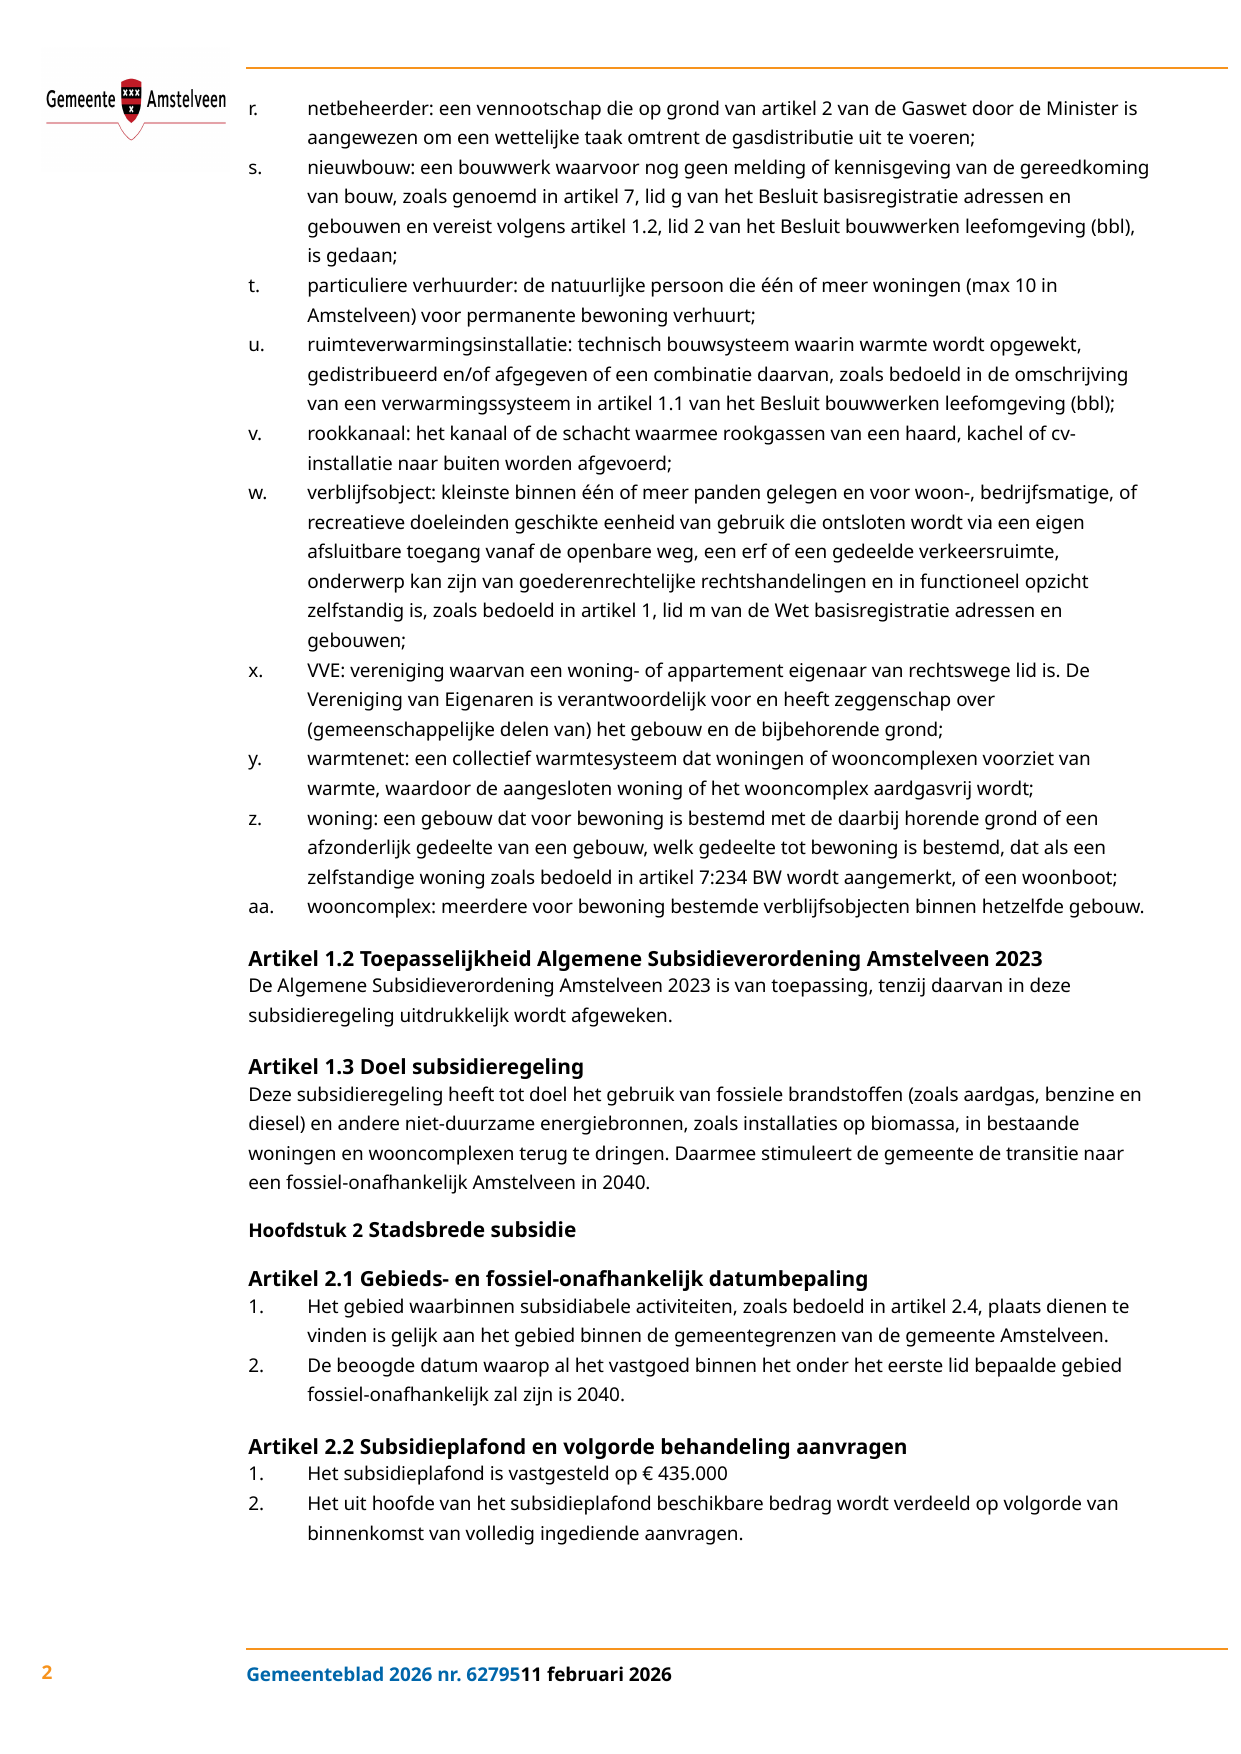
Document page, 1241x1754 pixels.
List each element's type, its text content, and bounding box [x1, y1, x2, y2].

text Artikel 1.3 Doel subsidieregeling [248, 1052, 1152, 1081]
list particuliere verhuurder: de natuurlijke persoon die één of meer woningen (max 10 in Amstelveen) voor permanente bewoning verhuurt; [248, 272, 1152, 328]
list woning: een gebouw dat voor bewoning is bestemd met de daarbij horende grond of een afzonderlijk gedeelte van een gebouw, welk gedeelte tot bewoning is bestemd, dat als een zelfstandige woning zoals bedoeld in artikel 7:234 BW wordt aangemerkt, of een woonboot; [248, 805, 1152, 890]
list rookkanaal: het kanaal of de schacht waarmee rookgassen van een haard, kachel of cv-installatie naar buiten worden afgevoerd; [248, 420, 1152, 476]
text Artikel 2.2 Subsidieplafond en volgorde behandeling aanvragen [248, 1432, 1152, 1461]
list Het uit hoofde van het subsidieplafond beschikbare bedrag wordt verdeeld op volgorde van binnenkomst van volledig ingediende aanvragen. [248, 1490, 1152, 1545]
list Het gebied waarbinnen subsidiabele activiteiten, zoals bedoeld in artikel 2.4, plaats dienen te vinden is gelijk aan het gebied binnen de gemeentegrenzen van de gemeente Amstelveen. [248, 1293, 1152, 1348]
list De beoogde datum waarop al het vastgoed binnen het onder het eerste lid bepaalde gebied fossiel-onafhankelijk zal zijn is 2040. [248, 1352, 1152, 1407]
list Het subsidieplafond is vastgesteld op € 435.000 [248, 1461, 1152, 1486]
picture [41, 47, 231, 172]
text Artikel 2.1 Gebieds- en fossiel-onafhankelijk datumbepaling [248, 1264, 1152, 1293]
list netbeheerder: een vennootschap die op grond van artikel 2 van de Gaswet door de Minister is aangewezen om een wettelijke taak omtrent de gasdistributie uit te voeren; [248, 95, 1152, 150]
list VVE: vereniging waarvan een woning- of appartement eigenaar van rechtswege lid is. De Vereniging van Eigenaren is verantwoordelijk voor en heeft zeggenschap over (gemeenschappelijke delen van) het gebouw en de bijbehorende grond; [248, 657, 1152, 742]
list wooncomplex: meerdere voor bewoning bestemde verblijfsobjecten binnen hetzelfde gebouw. [248, 893, 1152, 919]
text De Algemene Subsidieverordening Amstelveen 2023 is van toepassing, tenzij daarvan in deze subsidieregeling uitdrukkelijk wordt afgeweken. [248, 972, 1152, 1028]
text Hoofdstuk 2 Stadsbrede subsidie [248, 1215, 1152, 1244]
text Deze subsidieregeling heeft tot doel het gebruik van fossiele brandstoffen (zoals aardgas, benzine en diesel) en andere niet-duurzame energiebronnen, zoals installaties op biomassa, in bestaande woningen en wooncomplexen terug te dringen. Daarmee stimuleert de gemeente de transitie naar een fossiel-onafhankelijk Amstelveen in 2040. [248, 1081, 1152, 1195]
list warmtenet: een collectief warmtesysteem dat woningen of wooncomplexen voorziet van warmte, waardoor de aangesloten woning of het wooncomplex aardgasvrij wordt; [248, 746, 1152, 801]
list nieuwbouw: een bouwwerk waarvoor nog geen melding of kennisgeving van de gereedkoming van bouw, zoals genoemd in artikel 7, lid g van het Besluit basisregistratie adressen en gebouwen en vereist volgens artikel 1.2, lid 2 van het Besluit bouwwerken leefomgeving (bbl), is gedaan; [248, 154, 1152, 268]
text Artikel 1.2 Toepasselijkheid Algemene Subsidieverordening Amstelveen 2023 [248, 944, 1152, 972]
list ruimteverwarmingsinstallatie: technisch bouwsysteem waarin warmte wordt opgewekt, gedistribueerd en/of afgegeven of een combinatie daarvan, zoals bedoeld in de omschrijving van een verwarmingssysteem in artikel 1.1 van het Besluit bouwwerken leefomgeving (bbl); [248, 331, 1152, 416]
list verblijfsobject: kleinste binnen één of meer panden gelegen en voor woon-, bedrijfsmatige, of recreatieve doeleinden geschikte eenheid van gebruik die ontsloten wordt via een eigen afsluitbare toegang vanaf de openbare weg, een erf of een gedeelde verkeersruimte, onderwerp kan zijn van goederenrechtelijke rechtshandelingen en in functioneel opzicht zelfstandig is, zoals bedoeld in artikel 1, lid m van de Wet basisregistratie adressen en gebouwen; [248, 479, 1152, 653]
